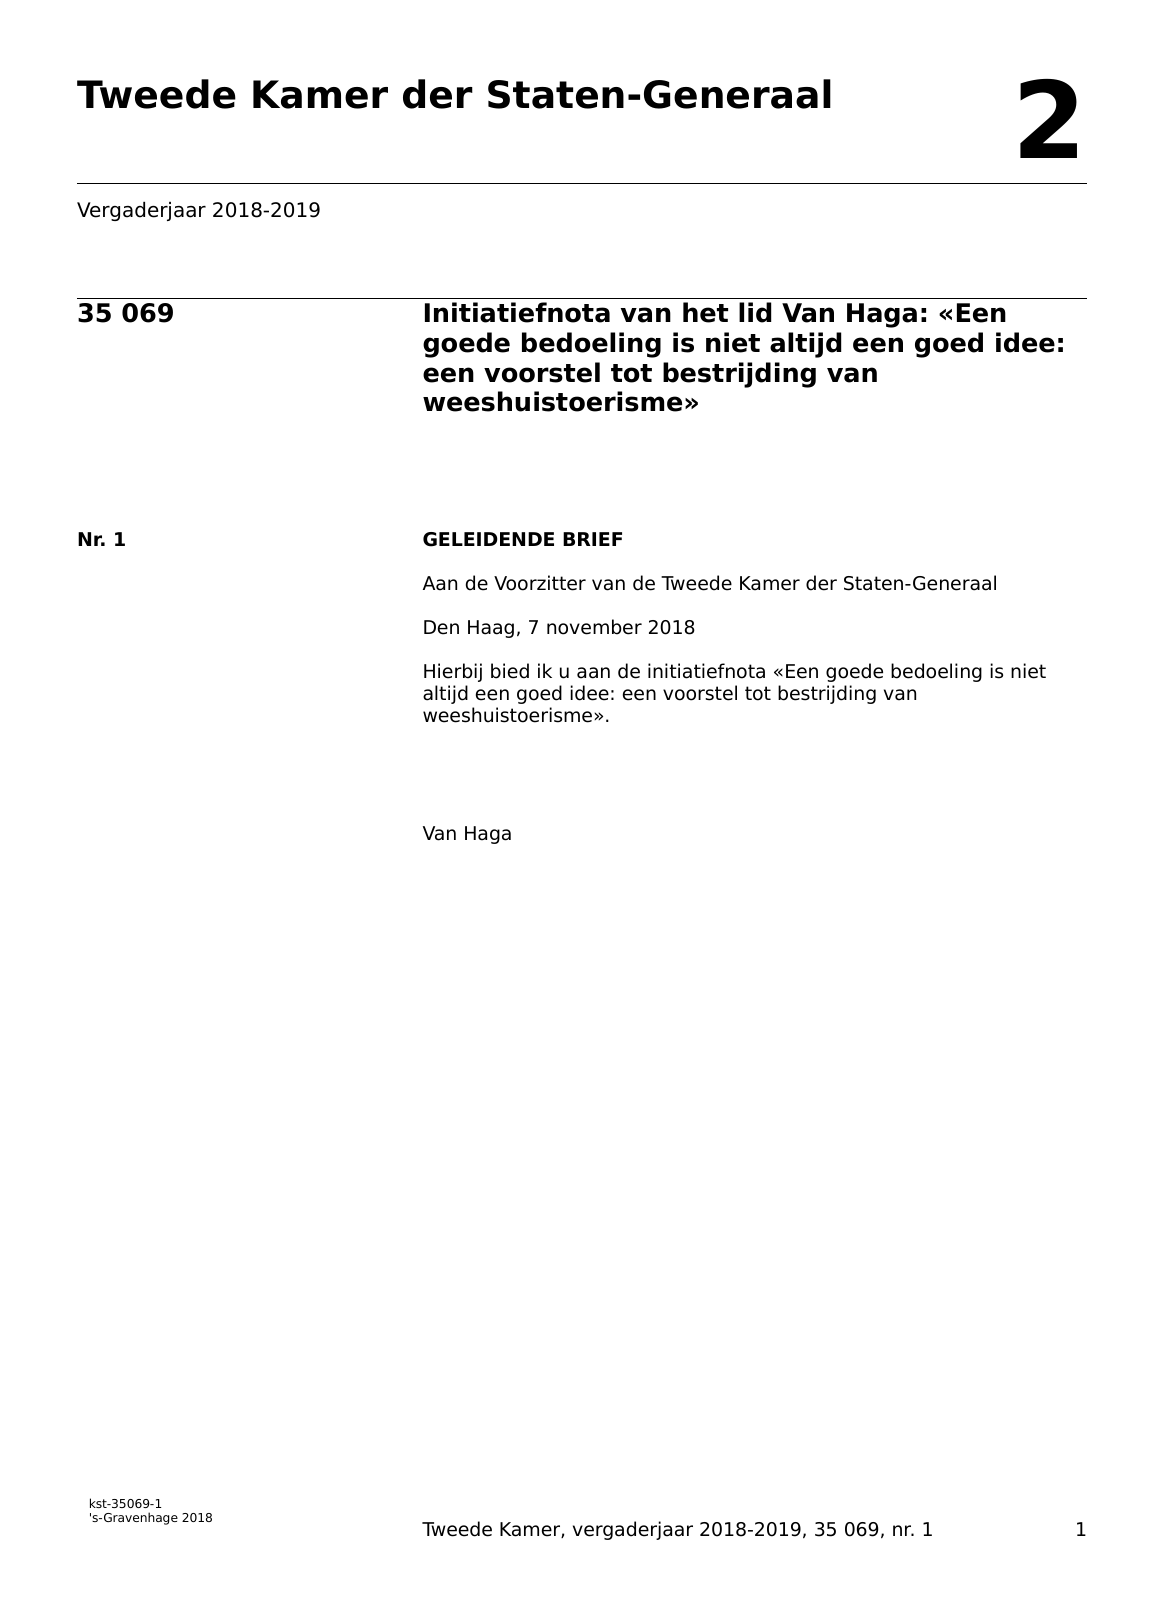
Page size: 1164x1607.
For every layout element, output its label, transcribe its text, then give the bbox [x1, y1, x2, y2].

table_header Tweede Kamer der Staten-Generaal [77, 59, 886, 183]
table_header 2 [886, 59, 1087, 183]
text Aan de Voorzitter van de Tweede Kamer der Staten-Generaal [422, 573, 1087, 595]
text Van Haga [422, 801, 1087, 845]
table_cell Vergaderjaar 2018-2019 [77, 184, 1087, 298]
text Hierbij bied ik u aan de initiatiefnota «Een goede bedoeling is niet altijd een goed idee: een voorstel tot bestrijding van weeshuistoerisme». [422, 661, 1087, 727]
subtitle 35 069 Initiatiefnota van het lid Van Haga: «Een goede bedoeling is niet altijd een goed idee: een voorstel tot bestrijding van weeshuistoerisme» [77, 299, 1087, 418]
text 's-Gravenhage 2018 [88, 1511, 323, 1525]
text Den Haag, 7 november 2018 [422, 617, 1087, 639]
text kst-35069-1 [88, 1497, 323, 1511]
subtitle Nr. 1 GELEIDENDE BRIEF [77, 529, 1087, 551]
